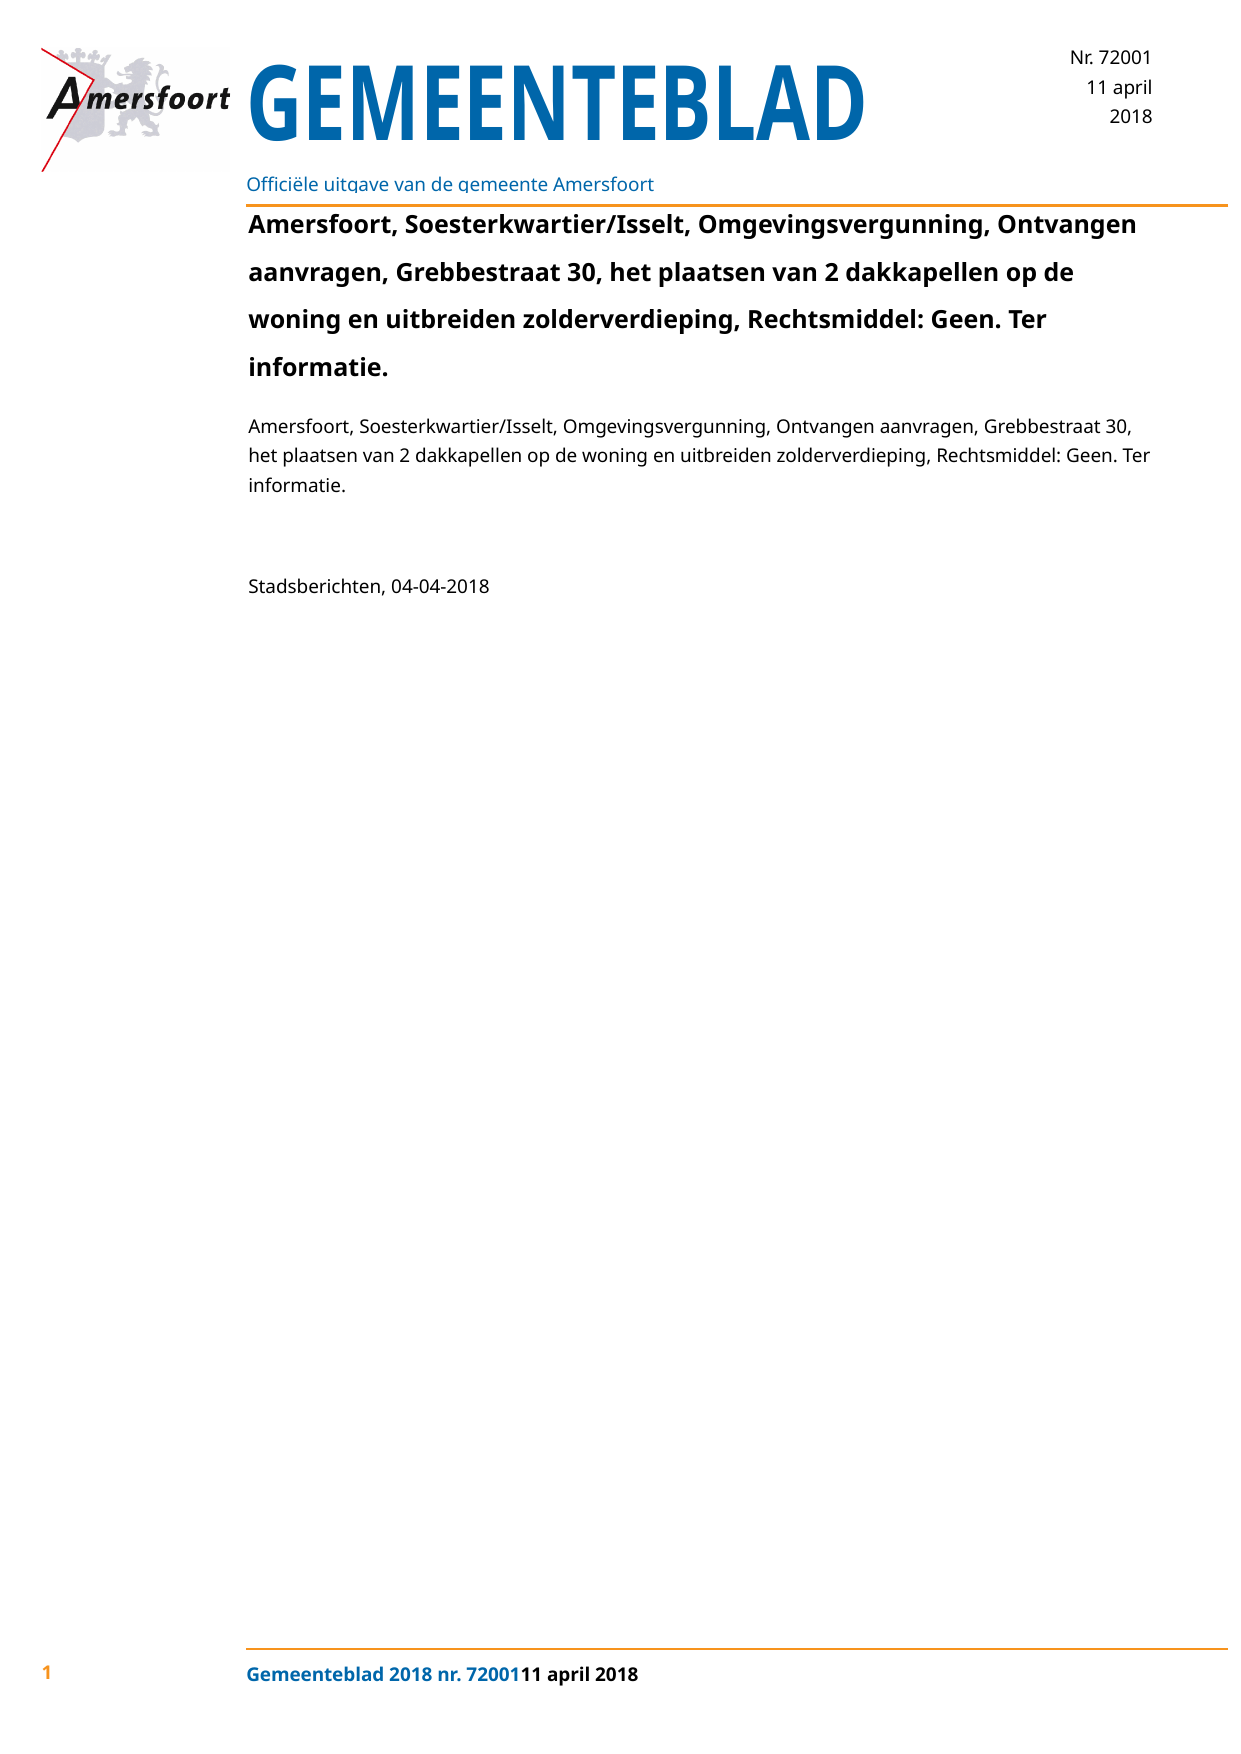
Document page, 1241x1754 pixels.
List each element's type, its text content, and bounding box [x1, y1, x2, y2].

text Amersfoort, Soesterkwartier/Isselt, Omgevingsvergunning, Ontvangen aanvragen, Grebbestraat 30, het plaatsen van 2 dakkapellen op de woning en uitbreiden zolderverdieping, Rechtsmiddel: Geen. Ter informatie. [248, 413, 1152, 498]
text Stadsberichten, 04-04-2018 [248, 573, 1152, 599]
picture [41, 47, 231, 172]
text Amersfoort, Soesterkwartier/Isselt, Omgevingsvergunning, Ontvangen aanvragen, Grebbestraat 30, het plaatsen van 2 dakkapellen op de woning en uitbreiden zolderverdieping, Rechtsmiddel: Geen. Ter informatie. [248, 207, 1152, 384]
